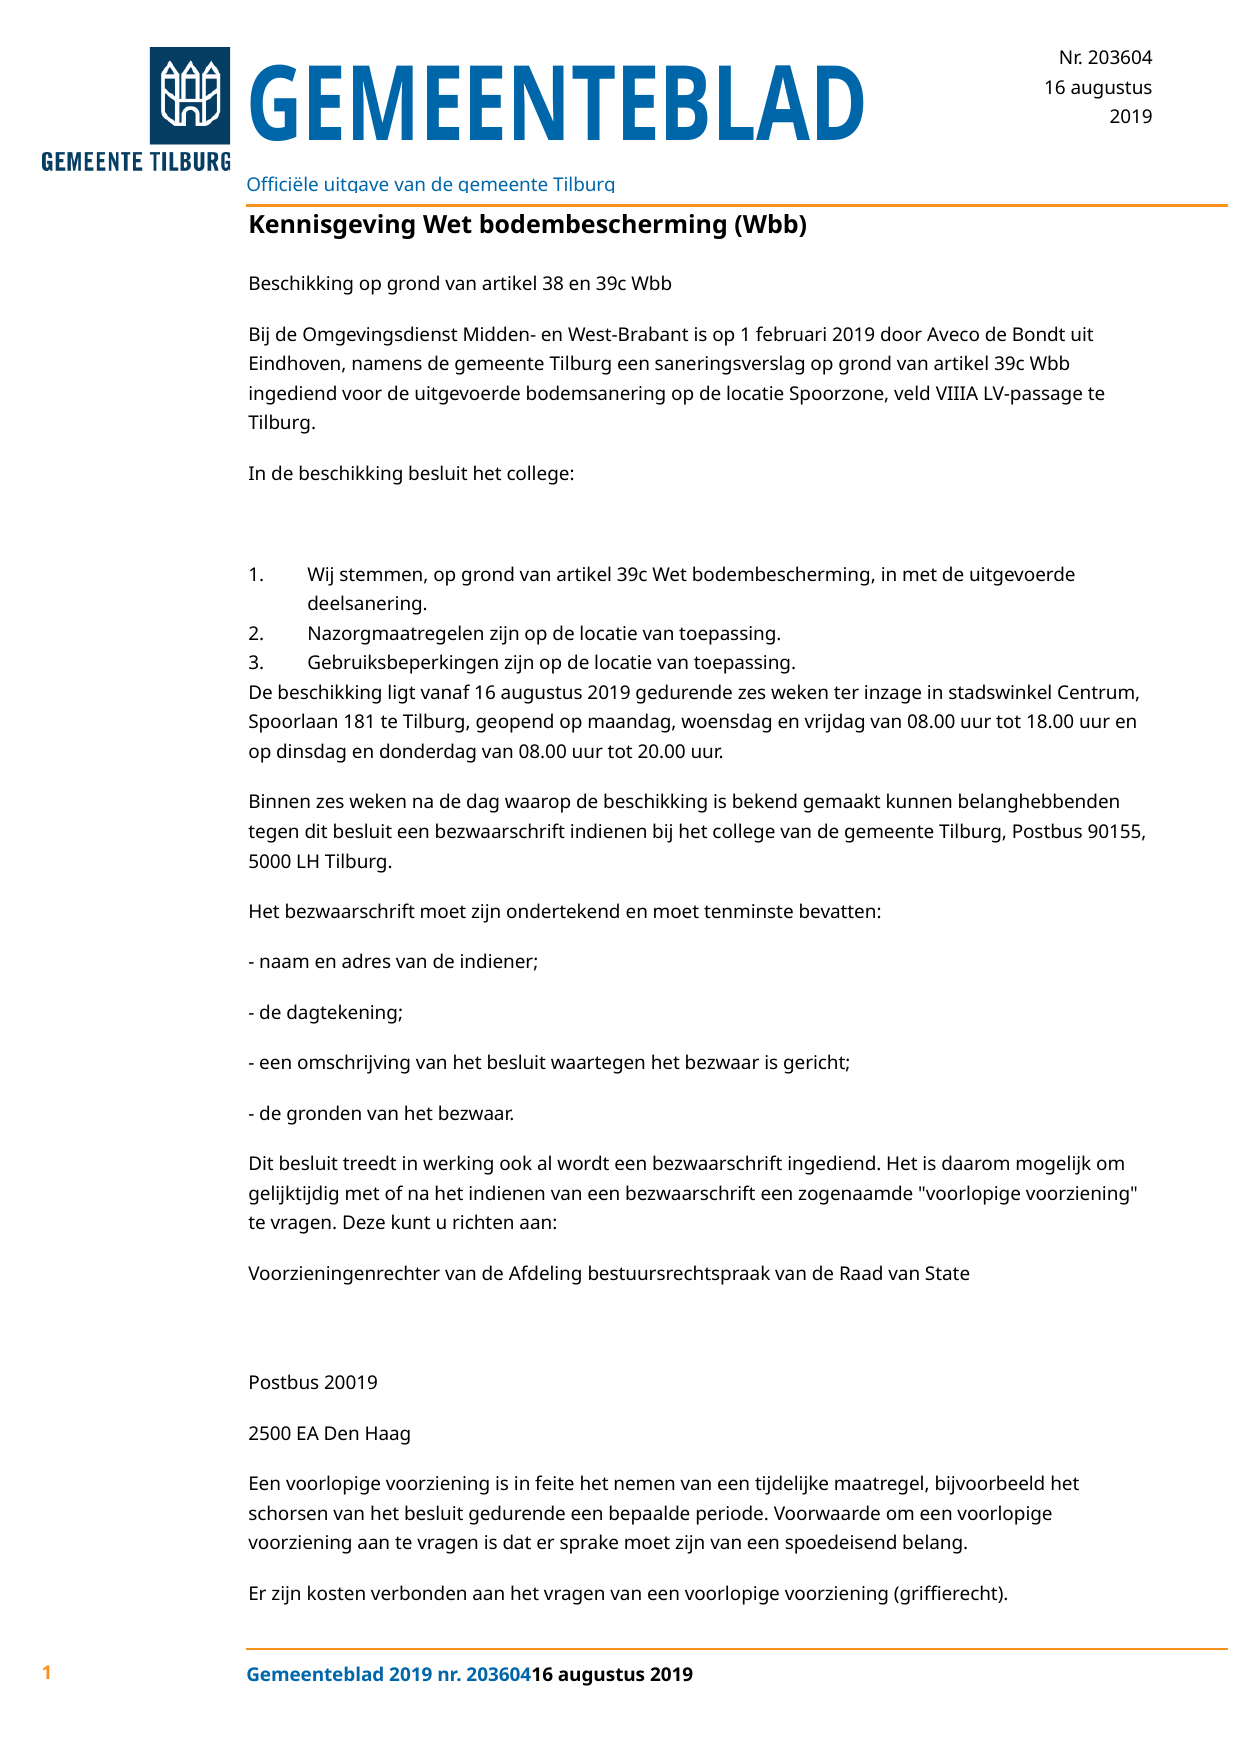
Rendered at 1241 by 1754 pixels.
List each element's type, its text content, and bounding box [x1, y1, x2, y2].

text Het bezwaarschrift moet zijn ondertekend en moet tenminste bevatten: [248, 898, 1152, 924]
text - de gronden van het bezwaar. [248, 1100, 1152, 1126]
list Wij stemmen, op grond van artikel 39c Wet bodembescherming, in met de uitgevoerde deelsanering. [248, 561, 1152, 616]
list Nazorgmaatregelen zijn op de locatie van toepassing. [248, 620, 1152, 646]
text Postbus 20019 [248, 1369, 1152, 1395]
text 2500 EA Den Haag [248, 1420, 1152, 1446]
text Er zijn kosten verbonden aan het vragen van een voorlopige voorziening (griffierecht). [248, 1580, 1152, 1606]
text Kennisgeving Wet bodembescherming (Wbb) [248, 207, 1152, 241]
picture [41, 47, 231, 172]
text - de dagtekening; [248, 999, 1152, 1025]
text Beschikking op grond van artikel 38 en 39c Wbb [248, 270, 1152, 296]
text - naam en adres van de indiener; [248, 949, 1152, 974]
text - een omschrijving van het besluit waartegen het bezwaar is gericht; [248, 1049, 1152, 1075]
list Gebruiksbeperkingen zijn op de locatie van toepassing. [248, 649, 1152, 675]
text Dit besluit treedt in werking ook al wordt een bezwaarschrift ingediend. Het is daarom mogelijk om gelijktijdig met of na het indienen van een bezwaarschrift een zogenaamde "voorlopige voorziening" te vragen. Deze kunt u richten aan: [248, 1150, 1152, 1235]
text Voorzieningenrechter van de Afdeling bestuursrechtspraak van de Raad van State [248, 1260, 1152, 1286]
text Een voorlopige voorziening is in feite het nemen van een tijdelijke maatregel, bijvoorbeeld het schorsen van het besluit gedurende een bepaalde periode. Voorwaarde om een voorlopige voorziening aan te vragen is dat er sprake moet zijn van een spoedeisend belang. [248, 1470, 1152, 1555]
text Bij de Omgevingsdienst Midden- en West-Brabant is op 1 februari 2019 door Aveco de Bondt uit Eindhoven, namens de gemeente Tilburg een saneringsverslag op grond van artikel 39c Wbb ingediend voor de uitgevoerde bodemsanering op de locatie Spoorzone, veld VIIIA LV-passage te Tilburg. [248, 321, 1152, 435]
text In de beschikking besluit het college: [248, 460, 1152, 486]
text De beschikking ligt vanaf 16 augustus 2019 gedurende zes weken ter inzage in stadswinkel Centrum, Spoorlaan 181 te Tilburg, geopend op maandag, woensdag en vrijdag van 08.00 uur tot 18.00 uur en op dinsdag en donderdag van 08.00 uur tot 20.00 uur. [248, 679, 1152, 764]
text Binnen zes weken na de dag waarop de beschikking is bekend gemaakt kunnen belanghebbenden tegen dit besluit een bezwaarschrift indienen bij het college van de gemeente Tilburg, Postbus 90155, 5000 LH Tilburg. [248, 789, 1152, 873]
